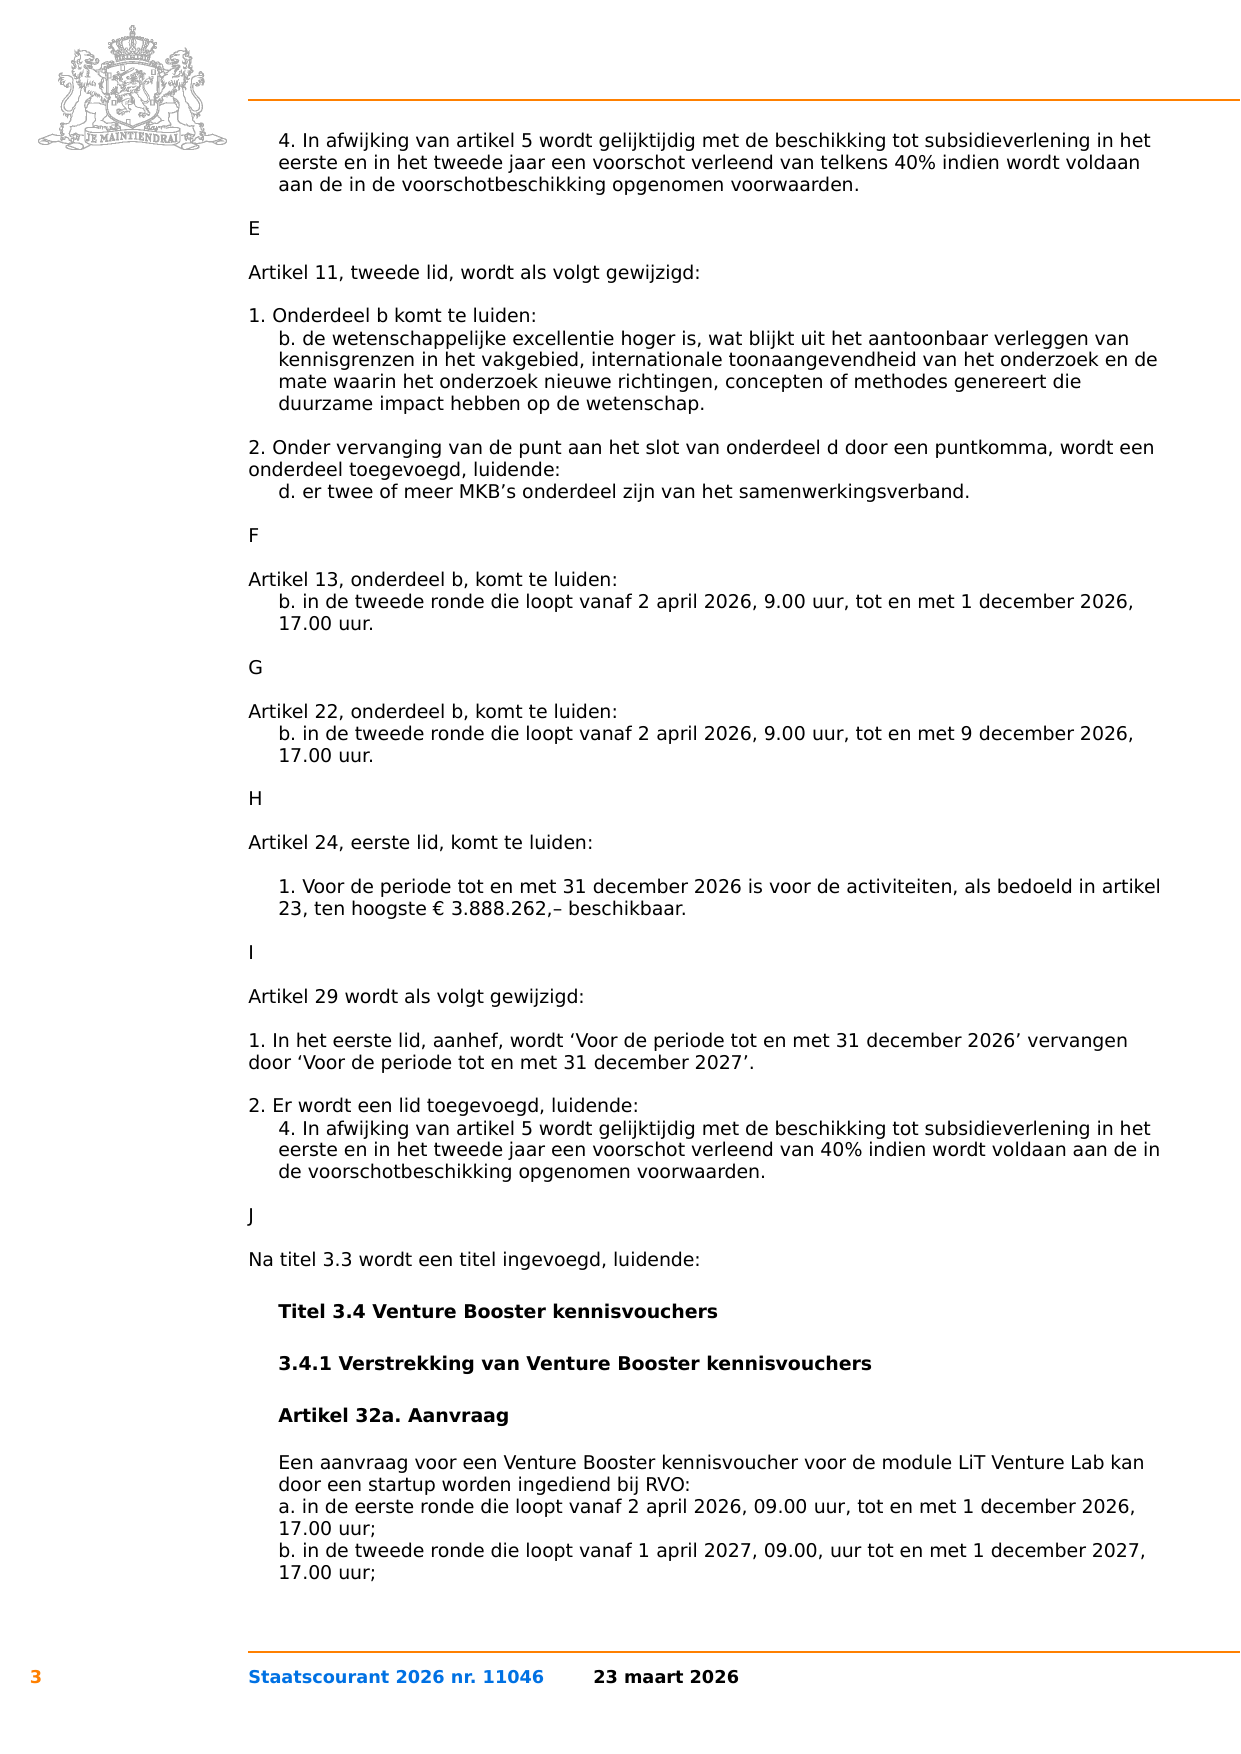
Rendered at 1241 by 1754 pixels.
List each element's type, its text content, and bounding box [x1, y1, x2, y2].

text b. in de tweede ronde die loopt vanaf 2 april 2026, 9.00 uur, tot en met 1 december 2026, 17.00 uur. [278, 591, 1163, 635]
text Artikel 24, eerste lid, komt te luiden: [248, 832, 1163, 854]
text a. in de eerste ronde die loopt vanaf 2 april 2026, 09.00 uur, tot en met 1 december 2026, 17.00 uur; [278, 1496, 1163, 1540]
text Artikel 11, tweede lid, wordt als volgt gewijzigd: [248, 262, 1163, 283]
text Na titel 3.3 wordt een titel ingevoegd, luidende: [248, 1249, 1163, 1271]
text J [248, 1205, 1163, 1227]
text E [248, 218, 1163, 240]
text 4. In afwijking van artikel 5 wordt gelijktijdig met de beschikking tot subsidieverlening in het eerste en in het tweede jaar een voorschot verleend van telkens 40% indien wordt voldaan aan de in de voorschotbeschikking opgenomen voorwaarden. [278, 130, 1163, 196]
subtitle Titel 3.4 Venture Booster kennisvouchers [278, 1301, 1163, 1323]
text 1. Voor de periode tot en met 31 december 2026 is voor de activiteiten, als bedoeld in artikel 23, ten hoogste € 3.888.262,– beschikbaar. [278, 876, 1163, 920]
text b. in de tweede ronde die loopt vanaf 2 april 2026, 9.00 uur, tot en met 9 december 2026, 17.00 uur. [278, 722, 1163, 766]
text Artikel 13, onderdeel b, komt te luiden: [248, 569, 1163, 591]
text I [248, 942, 1163, 964]
subtitle Artikel 32a. Aanvraag [278, 1405, 1163, 1427]
text 1. Onderdeel b komt te luiden: [248, 305, 1163, 327]
subtitle 3.4.1 Verstrekking van Venture Booster kennisvouchers [278, 1353, 1163, 1375]
text 4. In afwijking van artikel 5 wordt gelijktijdig met de beschikking tot subsidieverlening in het eerste en in het tweede jaar een voorschot verleend van 40% indien wordt voldaan aan de in de voorschotbeschikking opgenomen voorwaarden. [278, 1117, 1163, 1183]
text 1. In het eerste lid, aanhef, wordt ‘Voor de periode tot en met 31 december 2026’ vervangen door ‘Voor de periode tot en met 31 december 2027’. [248, 1029, 1163, 1073]
text b. in de tweede ronde die loopt vanaf 1 april 2027, 09.00, uur tot en met 1 december 2027, 17.00 uur; [278, 1540, 1163, 1584]
text Artikel 22, onderdeel b, komt te luiden: [248, 701, 1163, 722]
text b. de wetenschappelijke excellentie hoger is, wat blijkt uit het aantoonbaar verleggen van kennisgrenzen in het vakgebied, internationale toonaangevendheid van het onderzoek en de mate waarin het onderzoek nieuwe richtingen, concepten of methodes genereert die duurzame impact hebben op de wetenschap. [278, 327, 1163, 415]
text Een aanvraag voor een Venture Booster kennisvoucher voor de module LiT Venture Lab kan door een startup worden ingediend bij RVO: [278, 1452, 1163, 1496]
text 2. Er wordt een lid toegevoegd, luidende: [248, 1095, 1163, 1117]
text d. er twee of meer MKB’s onderdeel zijn van het samenwerkingsverband. [278, 481, 1163, 503]
text H [248, 788, 1163, 810]
text Artikel 29 wordt als volgt gewijzigd: [248, 986, 1163, 1008]
text 2. Onder vervanging van de punt aan het slot van onderdeel d door een puntkomma, wordt een onderdeel toegevoegd, luidende: [248, 437, 1163, 481]
text G [248, 657, 1163, 679]
text F [248, 525, 1163, 547]
picture [38, 25, 227, 150]
